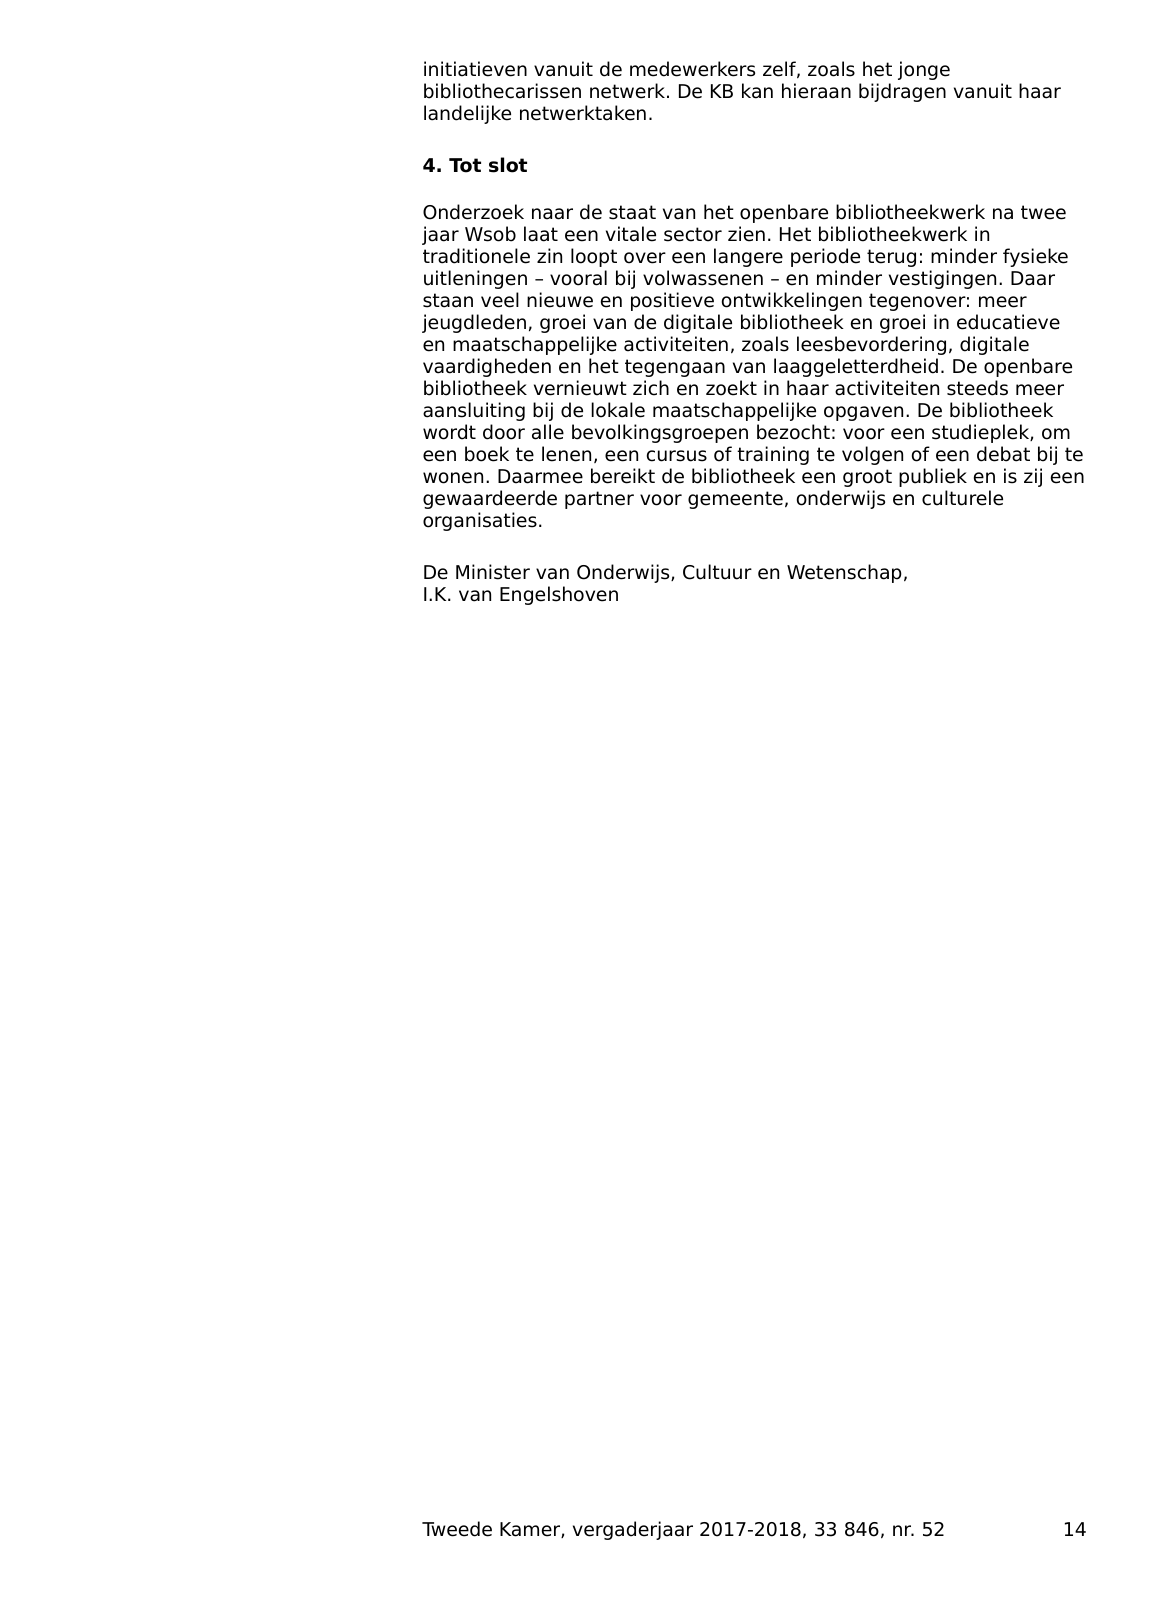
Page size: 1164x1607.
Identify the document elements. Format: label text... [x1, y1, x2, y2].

text De Minister van Onderwijs, Cultuur en Wetenschap, I.K. van Engelshoven [422, 562, 1087, 606]
text Onderzoek naar de staat van het openbare bibliotheekwerk na twee jaar Wsob laat een vitale sector zien. Het bibliotheekwerk in traditionele zin loopt over een langere periode terug: minder fysieke uitleningen – vooral bij volwassenen – en minder vestigingen. Daar staan veel nieuwe en positieve ontwikkelingen tegenover: meer jeugdleden, groei van de digitale bibliotheek en groei in educatieve en maatschappelijke activiteiten, zoals leesbevordering, digitale vaardigheden en het tegengaan van laaggeletterdheid. De openbare bibliotheek vernieuwt zich en zoekt in haar activiteiten steeds meer aansluiting bij de lokale maatschappelijke opgaven. De bibliotheek wordt door alle bevolkingsgroepen bezocht: voor een studieplek, om een boek te lenen, een cursus of training te volgen of een debat bij te wonen. Daarmee bereikt de bibliotheek een groot publiek en is zij een gewaardeerde partner voor gemeente, onderwijs en culturele organisaties. [422, 202, 1087, 532]
text initiatieven vanuit de medewerkers zelf, zoals het jonge bibliothecarissen netwerk. De KB kan hieraan bijdragen vanuit haar landelijke netwerktaken. [422, 59, 1087, 125]
subtitle 4. Tot slot [422, 155, 1087, 177]
